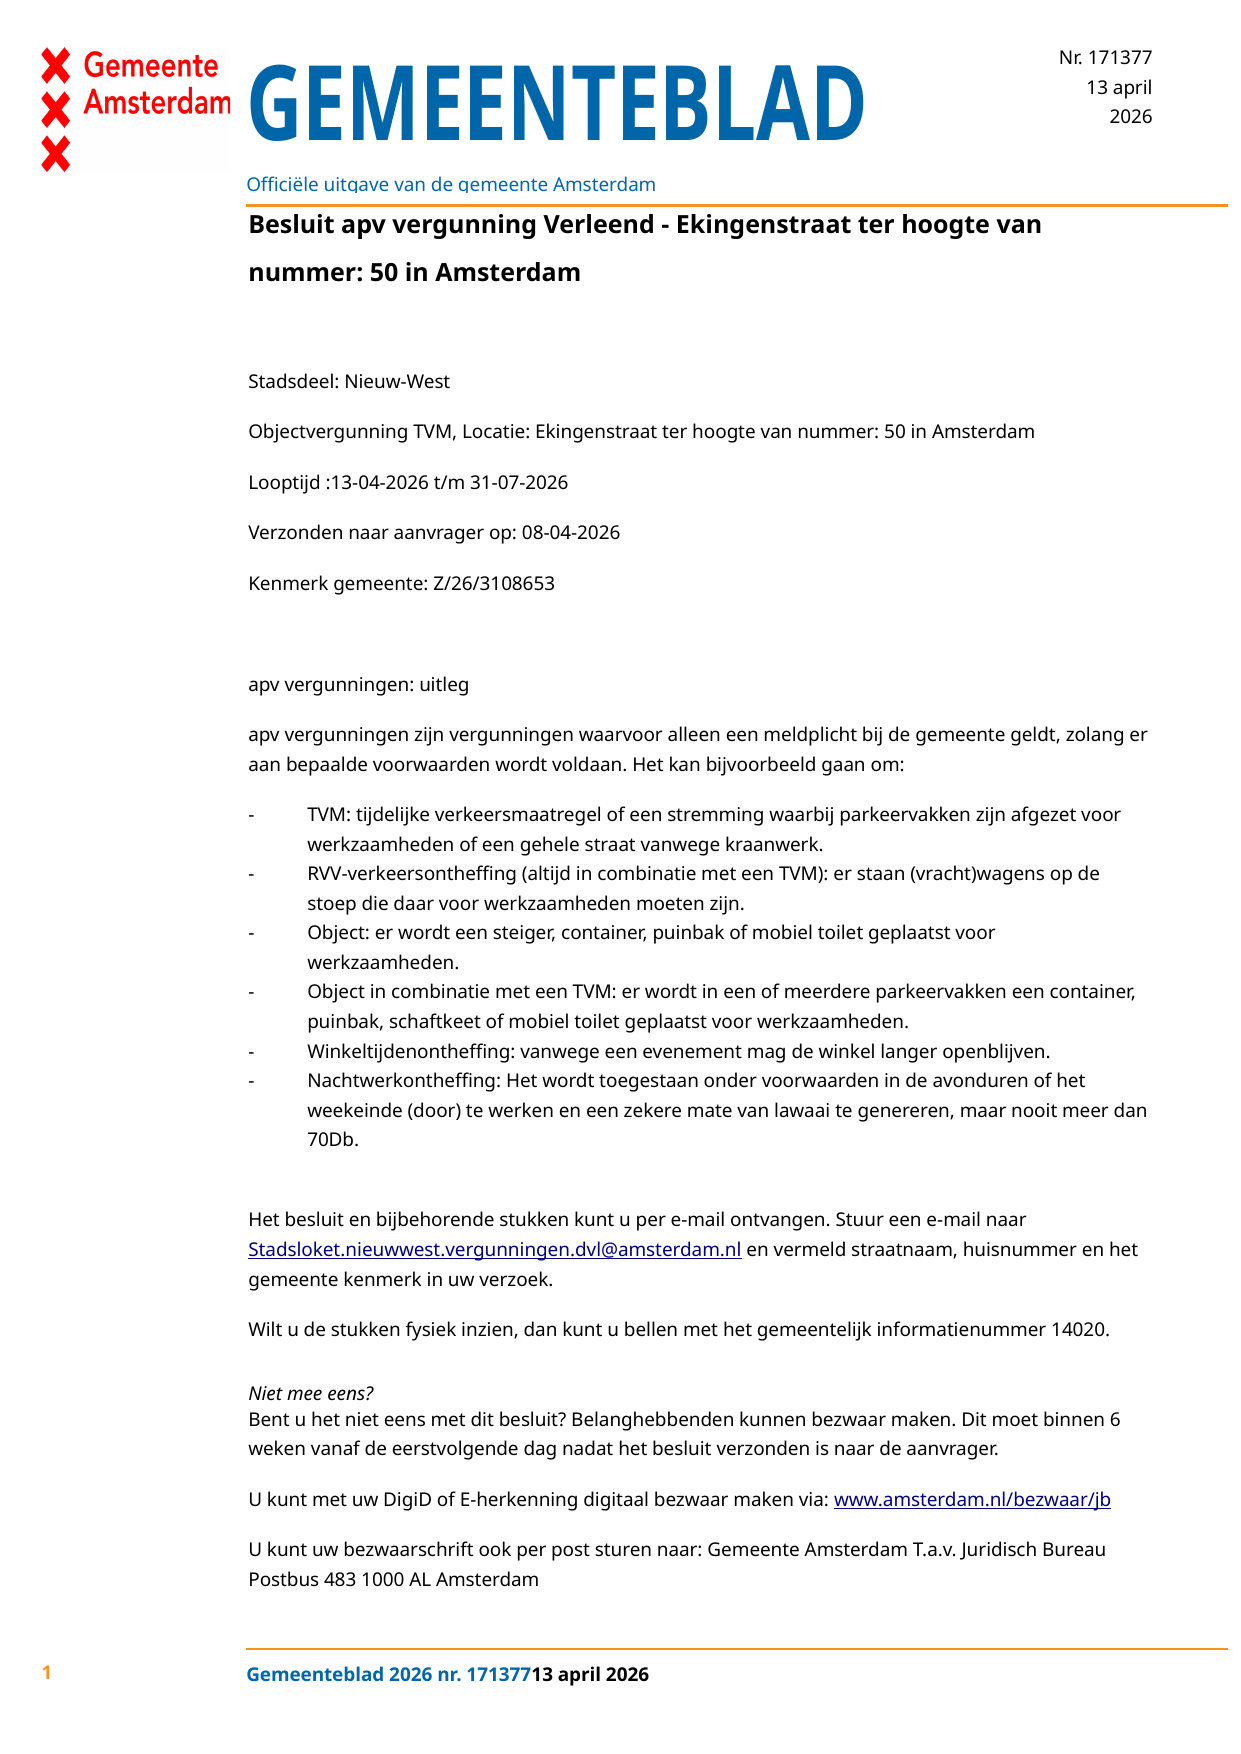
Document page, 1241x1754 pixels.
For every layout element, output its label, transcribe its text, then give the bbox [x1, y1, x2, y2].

text Het besluit en bijbehorende stukken kunt u per e-mail ontvangen. Stuur een e-mail naar Stadsloket.nieuwwest.vergunningen.dvl@amsterdam.nl en vermeld straatnaam, huisnummer en het gemeente kenmerk in uw verzoek. [248, 1207, 1152, 1292]
text Looptijd :13-04-2026 t/m 31-07-2026 [248, 469, 1152, 495]
text Verzonden naar aanvrager op: 08-04-2026 [248, 519, 1152, 545]
text Besluit apv vergunning Verleend - Ekingenstraat ter hoogte van nummer: 50 in Amsterdam [248, 207, 1152, 288]
list Nachtwerkontheffing: Het wordt toegestaan onder voorwaarden in de avonduren of het weekeinde (door) te werken en een zekere mate van lawaai te genereren, maar nooit meer dan 70Db. [248, 1067, 1152, 1152]
list Winkeltijdenontheffing: vanwege een evenement mag de winkel langer openblijven. [248, 1038, 1152, 1064]
picture [41, 47, 231, 172]
list Object: er wordt een steiger, container, puinbak of mobiel toilet geplaatst voor werkzaamheden. [248, 919, 1152, 975]
list RVV-verkeersontheffing (altijd in combinatie met een TVM): er staan (vracht)wagens op de stoep die daar voor werkzaamheden moeten zijn. [248, 860, 1152, 916]
text Niet mee eens? [248, 1380, 1152, 1406]
text U kunt uw bezwaarschrift ook per post sturen naar: Gemeente Amsterdam T.a.v. Juridisch Bureau Postbus 483 1000 AL Amsterdam [248, 1536, 1152, 1592]
list Object in combinatie met een TVM: er wordt in een of meerdere parkeervakken een container, puinbak, schaftkeet of mobiel toilet geplaatst voor werkzaamheden. [248, 979, 1152, 1034]
text Objectvergunning TVM, Locatie: Ekingenstraat ter hoogte van nummer: 50 in Amsterdam [248, 419, 1152, 444]
list TVM: tijdelijke verkeersmaatregel of een stremming waarbij parkeervakken zijn afgezet voor werkzaamheden of een gehele straat vanwege kraanwerk. [248, 801, 1152, 857]
text apv vergunningen: uitleg [248, 671, 1152, 697]
text Bent u het niet eens met dit besluit? Belanghebbenden kunnen bezwaar maken. Dit moet binnen 6 weken vanaf de eerstvolgende dag nadat het besluit verzonden is naar de aanvrager. [248, 1406, 1152, 1461]
text Kenmerk gemeente: Z/26/3108653 [248, 570, 1152, 596]
text apv vergunningen zijn vergunningen waarvoor alleen een meldplicht bij de gemeente geldt, zolang er aan bepaalde voorwaarden wordt voldaan. Het kan bijvoorbeeld gaan om: [248, 721, 1152, 777]
text Stadsdeel: Nieuw-West [248, 368, 1152, 394]
text Wilt u de stukken fysiek inzien, dan kunt u bellen met het gemeentelijk informatienummer 14020. [248, 1316, 1152, 1342]
text U kunt met uw DigiD of E-herkenning digitaal bezwaar maken via: www.amsterdam.nl/bezwaar/jb [248, 1486, 1152, 1512]
